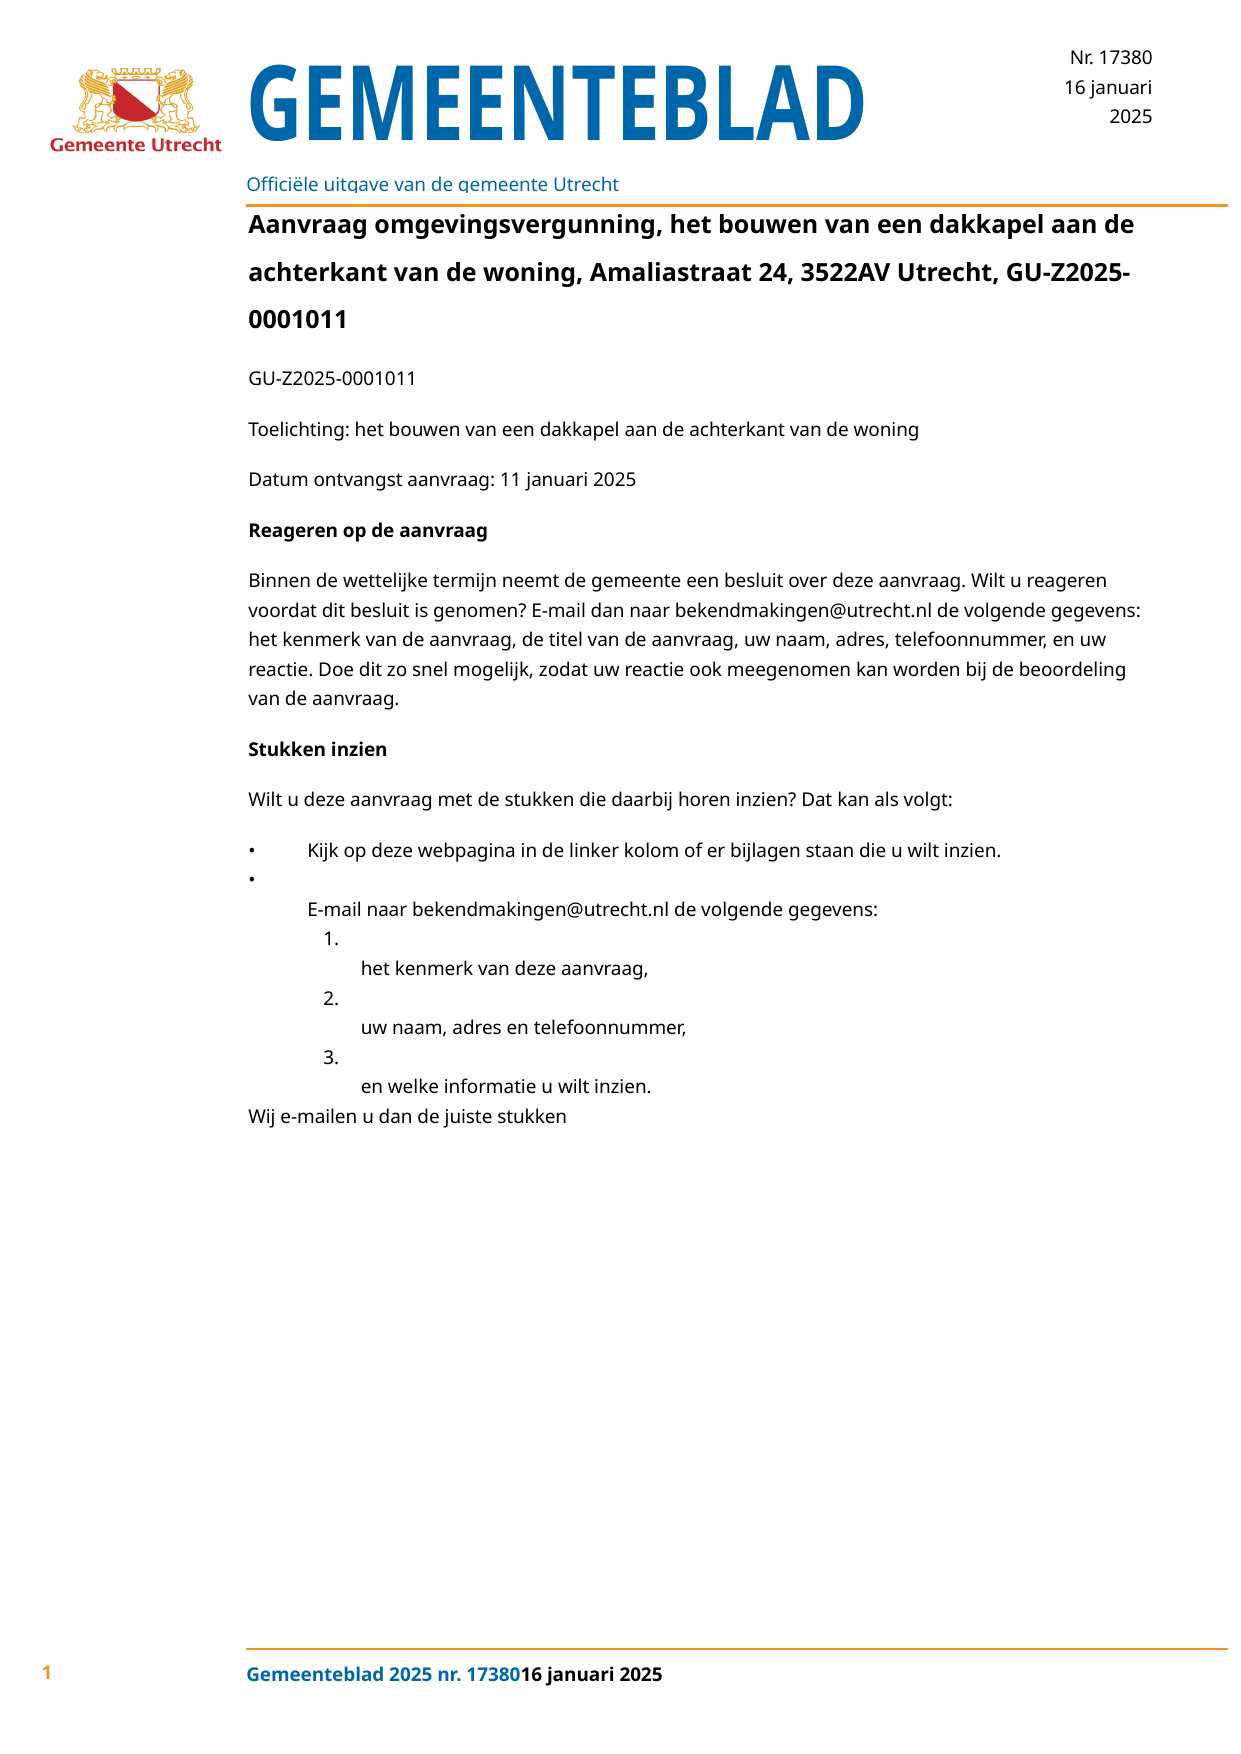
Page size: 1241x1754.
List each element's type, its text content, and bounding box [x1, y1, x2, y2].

text Binnen de wettelijke termijn neemt de gemeente een besluit over deze aanvraag. Wilt u reageren voordat dit besluit is genomen? E-mail dan naar bekendmakingen@utrecht.nl de volgende gegevens: het kenmerk van de aanvraag, de titel van de aanvraag, uw naam, adres, telefoonnummer, en uw reactie. Doe dit zo snel mogelijk, zodat uw reactie ook meegenomen kan worden bij de beoordeling van de aanvraag. [248, 567, 1152, 711]
text Reageren op de aanvraag [248, 517, 1152, 542]
text Datum ontvangst aanvraag: 11 januari 2025 [248, 466, 1152, 492]
list het kenmerk van deze aanvraag, [323, 955, 1152, 981]
text GU-Z2025-0001011 [248, 366, 1152, 391]
list Kijk op deze webpagina in de linker kolom of er bijlagen staan die u wilt inzien. [248, 837, 1152, 862]
picture [41, 47, 231, 172]
text Wilt u deze aanvraag met de stukken die daarbij horen inzien? Dat kan als volgt: [248, 786, 1152, 812]
text Stukken inzien [248, 736, 1152, 762]
text Wij e-mailen u dan de juiste stukken [248, 1103, 1152, 1129]
list E-mail naar bekendmakingen@utrecht.nl de volgende gegevens: [248, 896, 1152, 922]
text Aanvraag omgevingsvergunning, het bouwen van een dakkapel aan de achterkant van de woning, Amaliastraat 24, 3522AV Utrecht, GU-Z2025-0001011 [248, 207, 1152, 336]
text Toelichting: het bouwen van een dakkapel aan de achterkant van de woning [248, 416, 1152, 442]
list uw naam, adres en telefoonnummer, [323, 1014, 1152, 1040]
list en welke informatie u wilt inzien. [323, 1073, 1152, 1099]
